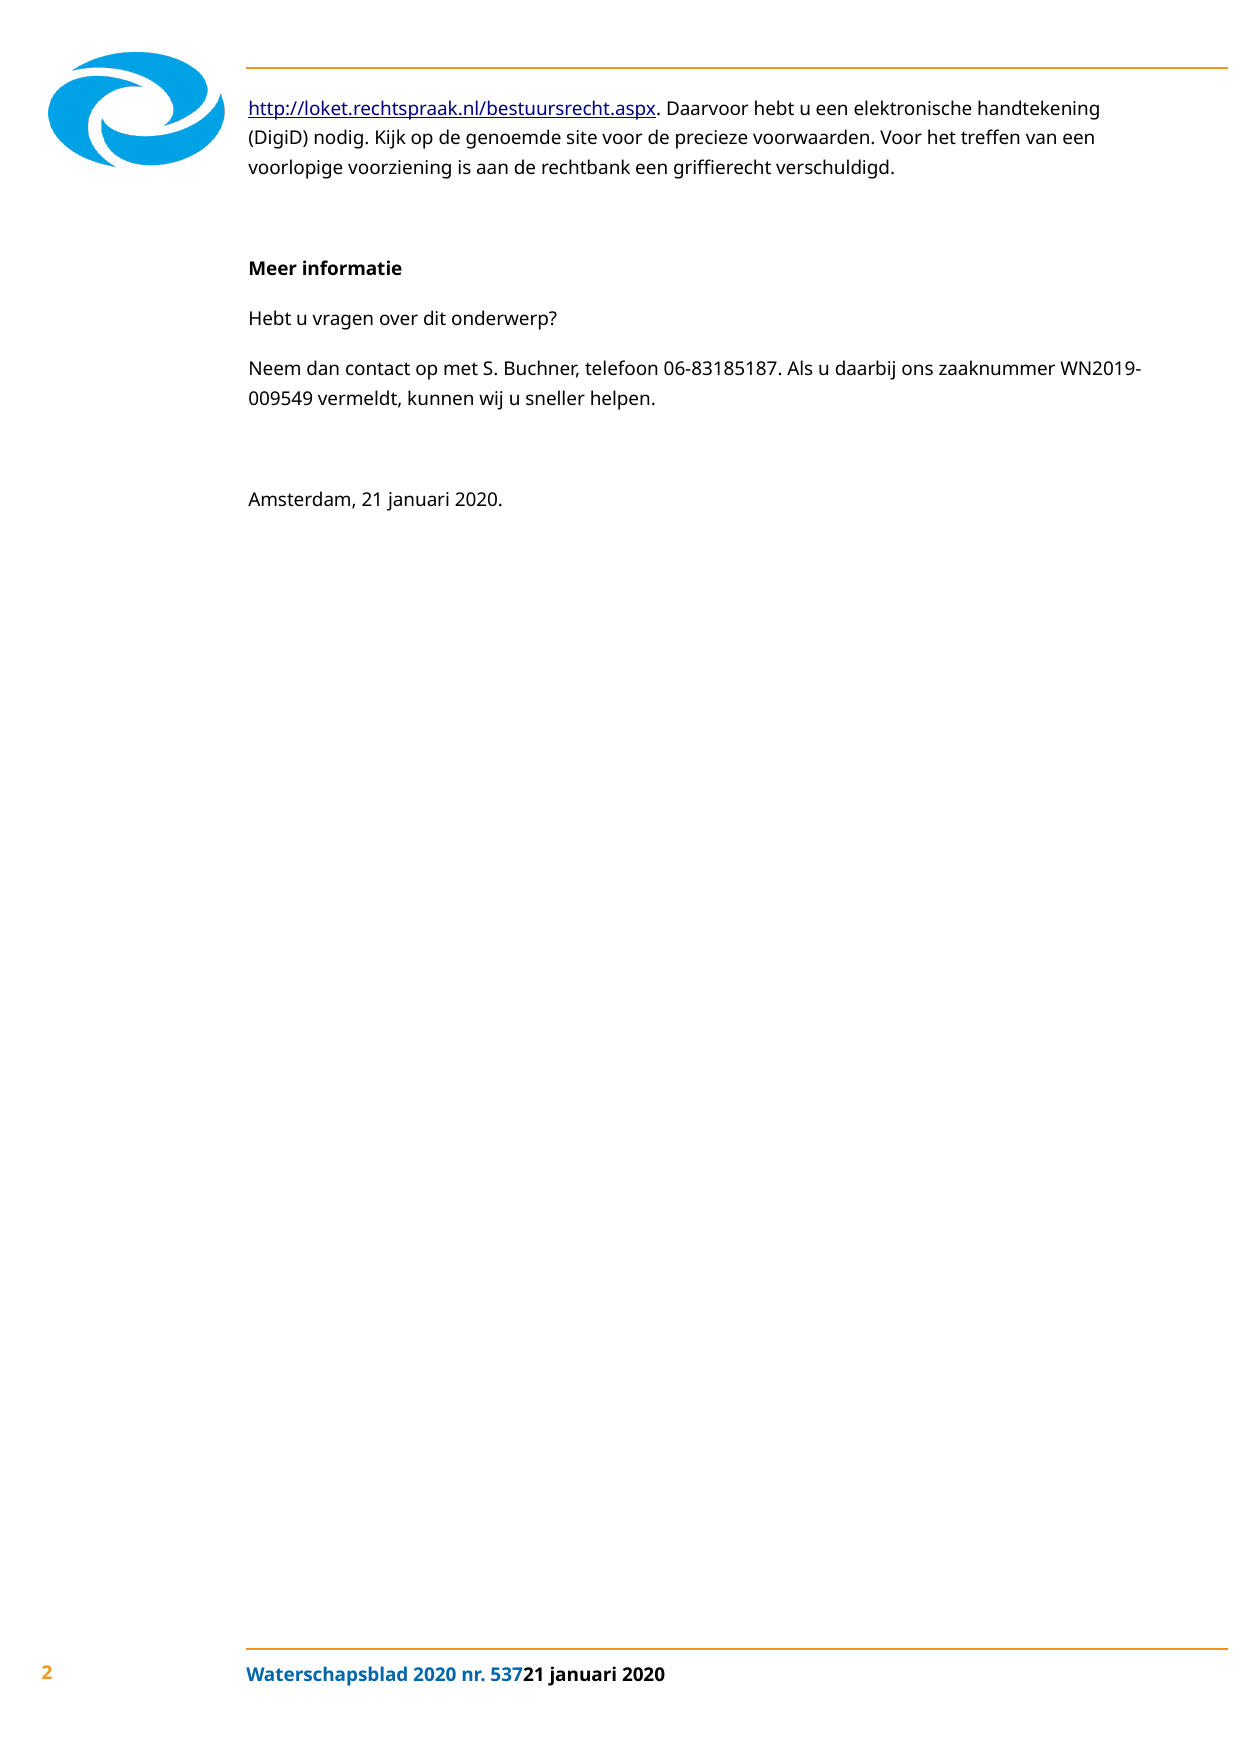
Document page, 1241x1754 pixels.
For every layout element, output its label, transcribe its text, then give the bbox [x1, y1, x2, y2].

picture [41, 47, 231, 172]
text Amsterdam, 21 januari 2020. [248, 486, 1152, 512]
text Meer informatie [248, 255, 1152, 281]
text Neem dan contact op met S. Buchner, telefoon 06-83185187. Als u daarbij ons zaaknummer WN2019-009549 vermeldt, kunnen wij u sneller helpen. [248, 356, 1152, 411]
text http://loket.rechtspraak.nl/bestuursrecht.aspx. Daarvoor hebt u een elektronische handtekening (DigiD) nodig. Kijk op de genoemde site voor de precieze voorwaarden. Voor het treffen van een voorlopige voorziening is aan de rechtbank een griffierecht verschuldigd. [248, 95, 1152, 180]
text Hebt u vragen over dit onderwerp? [248, 305, 1152, 331]
